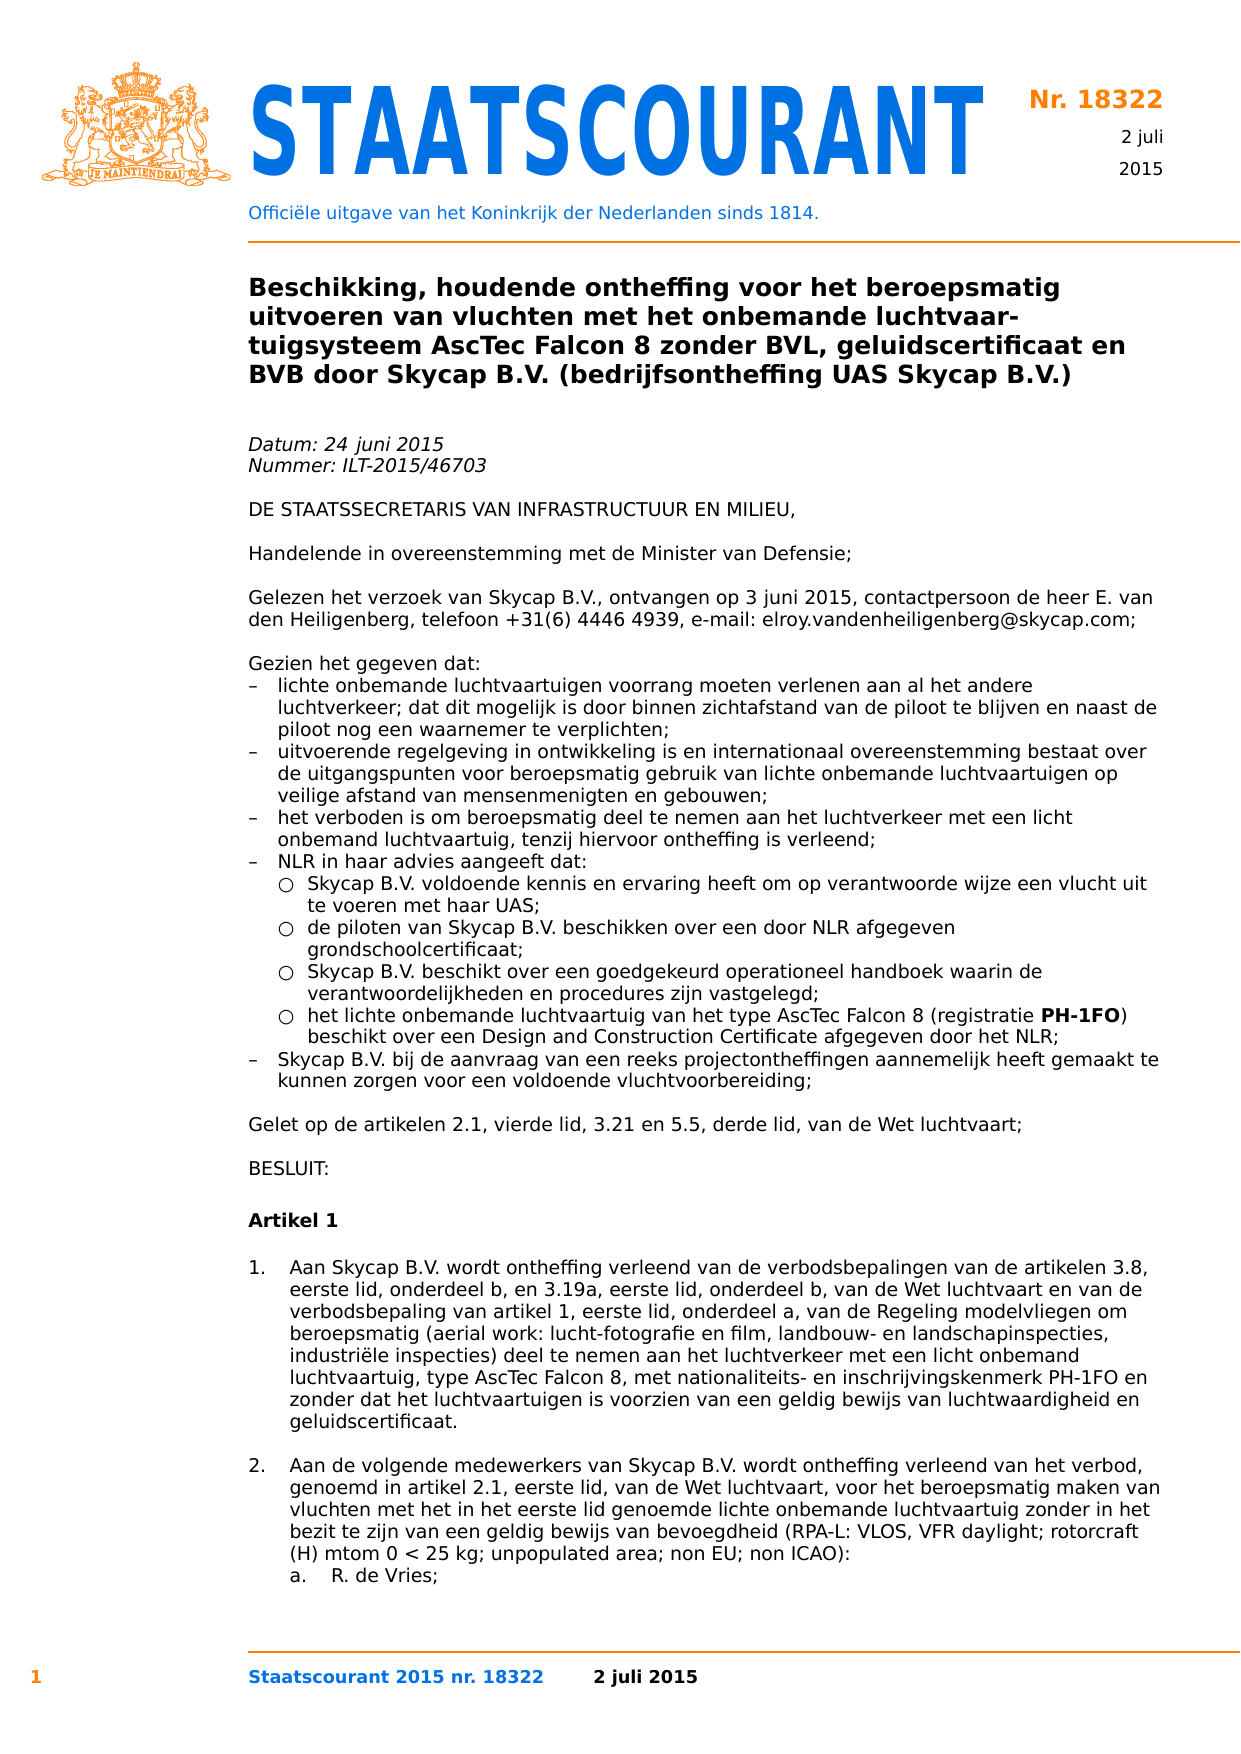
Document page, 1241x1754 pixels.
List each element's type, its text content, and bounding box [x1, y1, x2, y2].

text Gelet op de artikelen 2.1, vierde lid, 3.21 en 5.5, derde lid, van de Wet luchtvaart; [248, 1114, 1163, 1136]
table_header [25, 62, 248, 241]
text Nummer: ILT-2015/46703 [248, 455, 1163, 477]
text Gezien het gegeven dat: [248, 653, 1163, 675]
text Gelezen het verzoek van Skycap B.V., ontvangen op 3 juni 2015, contactpersoon de heer E. van den Heiligenberg, telefoon +31(6) 4446 4939, e-mail: elroy.vandenheiligenberg@skycap.com; [248, 587, 1163, 631]
text BESLUIT: [248, 1158, 1163, 1180]
picture [41, 62, 231, 186]
text – Skycap B.V. bij de aanvraag van een reeks projectontheffingen aannemelijk heeft gemaakt te kunnen zorgen voor een voldoende vluchtvoorbereiding; [248, 1048, 1163, 1092]
table_header STAATSCOURANT [248, 62, 998, 203]
text – lichte onbemande luchtvaartuigen voorrang moeten verlenen aan al het andere luchtverkeer; dat dit mogelijk is door binnen zichtafstand van de piloot te blijven en naast de piloot nog een waarnemer te verplichten; [248, 675, 1163, 741]
subtitle Beschikking, houdende ontheffing voor het beroepsmatig uitvoeren van vluchten met het onbemande luchtvaar-tuigsysteem AscTec Falcon 8 zonder BVL, geluidscertificaat en BVB door Skycap B.V. (bedrijfsontheffing UAS Skycap B.V.) [248, 273, 1163, 390]
text ○ de piloten van Skycap B.V. beschikken over een door NLR afgegeven grondschoolcertificaat; [278, 917, 1163, 961]
text ○ Skycap B.V. beschikt over een goedgekeurd operationeel handboek waarin de verantwoordelijkheden en procedures zijn vastgelegd; [278, 961, 1163, 1004]
text – het verboden is om beroepsmatig deel te nemen aan het luchtverkeer met een licht onbemand luchtvaartuig, tenzij hiervoor ontheffing is verleend; [248, 807, 1163, 851]
text Handelende in overeenstemming met de Minister van Defensie; [248, 543, 1163, 565]
subtitle Artikel 1 [248, 1210, 1163, 1232]
table_cell 2 juli [998, 121, 1240, 153]
table_cell Officiële uitgave van het Koninkrijk der Nederlanden sinds 1814. [248, 203, 1240, 241]
text a. R. de Vries; [289, 1565, 1163, 1587]
table_header Nr. 18322 [998, 62, 1240, 121]
text 2. Aan de volgende medewerkers van Skycap B.V. wordt ontheffing verleend van het verbod, genoemd in artikel 2.1, eerste lid, van de Wet luchtvaart, voor het beroepsmatig maken van vluchten met het in het eerste lid genoemde lichte onbemande luchtvaartuig zonder in het bezit te zijn van een geldig bewijs van bevoegdheid (RPA-L: VLOS, VFR daylight; rotorcraft (H) mtom 0 < 25 kg; unpopulated area; non EU; non ICAO): [248, 1455, 1163, 1565]
text 1. Aan Skycap B.V. wordt ontheffing verleend van de verbodsbepalingen van de artikelen 3.8, eerste lid, onderdeel b, en 3.19a, eerste lid, onderdeel b, van de Wet luchtvaart en van de verbodsbepaling van artikel 1, eerste lid, onderdeel a, van de Regeling modelvliegen om beroepsmatig (aerial work: lucht-fotografie en film, landbouw- en landschapinspecties, industriële inspecties) deel te nemen aan het luchtverkeer met een licht onbemand luchtvaartuig, type AscTec Falcon 8, met nationaliteits- en inschrijvingskenmerk PH-1FO en zonder dat het luchtvaartuigen is voorzien van een geldig bewijs van luchtwaardigheid en geluidscertificaat. [248, 1257, 1163, 1433]
text DE STAATSSECRETARIS VAN INFRASTRUCTUUR EN MILIEU, [248, 499, 1163, 521]
text Datum: 24 juni 2015 [248, 433, 1163, 455]
text – NLR in haar advies aangeeft dat: [248, 851, 1163, 873]
table_cell 2015 [998, 153, 1240, 203]
text ○ het lichte onbemande luchtvaartuig van het type AscTec Falcon 8 (registratie PH-1FO) beschikt over een Design and Construction Certificate afgegeven door het NLR; [278, 1004, 1163, 1048]
text – uitvoerende regelgeving in ontwikkeling is en internationaal overeenstemming bestaat over de uitgangspunten voor beroepsmatig gebruik van lichte onbemande luchtvaartuigen op veilige afstand van mensenmenigten en gebouwen; [248, 741, 1163, 807]
text ○ Skycap B.V. voldoende kennis en ervaring heeft om op verantwoorde wijze een vlucht uit te voeren met haar UAS; [278, 873, 1163, 917]
